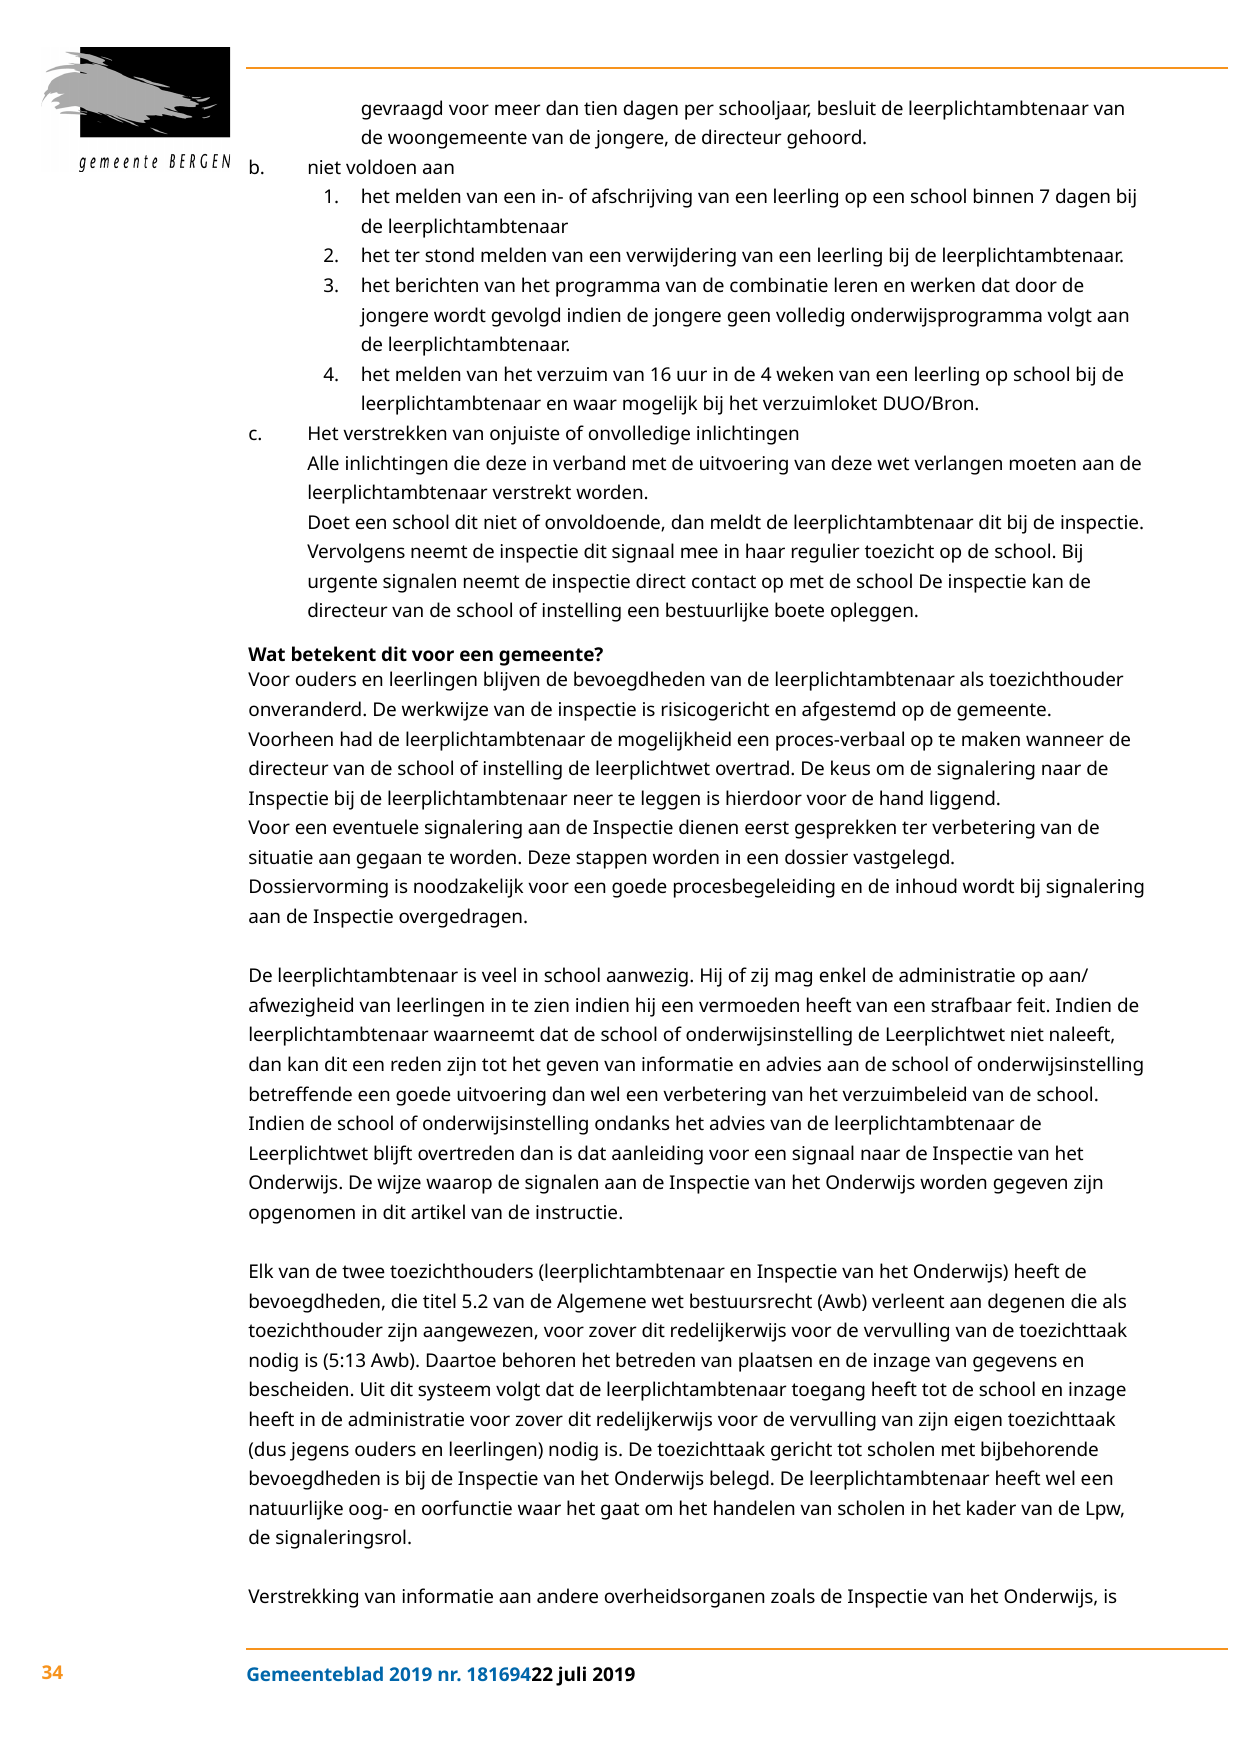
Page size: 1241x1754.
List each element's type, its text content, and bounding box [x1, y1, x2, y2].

list het melden van het verzuim van 16 uur in de 4 weken van een leerling op school bij de leerplichtambtenaar en waar mogelijk bij het verzuimloket DUO/Bron. [323, 361, 1152, 416]
text Voor een eventuele signalering aan de Inspectie dienen eerst gesprekken ter verbetering van de situatie aan gegaan te worden. Deze stappen worden in een dossier vastgelegd. [248, 814, 1152, 870]
list niet voldoen aan [248, 154, 1152, 180]
text Voor ouders en leerlingen blijven de bevoegdheden van de leerplichtambtenaar als toezichthouder onveranderd. De werkwijze van de inspectie is risicogericht en afgestemd op de gemeente. [248, 667, 1152, 722]
text Dossiervorming is noodzakelijk voor een goede procesbegeleiding en de inhoud wordt bij signalering aan de Inspectie overgedragen. [248, 874, 1152, 929]
list het melden van een in- of afschrijving van een leerling op een school binnen 7 dagen bij de leerplichtambtenaar [323, 183, 1152, 239]
text Elk van de twee toezichthouders (leerplichtambtenaar en Inspectie van het Onderwijs) heeft de bevoegdheden, die titel 5.2 van de Algemene wet bestuursrecht (Awb) verleent aan degenen die als toezichthouder zijn aangewezen, voor zover dit redelijkerwijs voor de vervulling van de toezichttaak nodig is (5:13 Awb). Daartoe behoren het betreden van plaatsen en de inzage van gegevens en bescheiden. Uit dit systeem volgt dat de leerplichtambtenaar toegang heeft tot de school en inzage heeft in de administratie voor zover dit redelijkerwijs voor de vervulling van zijn eigen toezichttaak (dus jegens ouders en leerlingen) nodig is. De toezichttaak gericht tot scholen met bijbehorende bevoegdheden is bij de Inspectie van het Onderwijs belegd. De leerplichtambtenaar heeft wel een natuurlijke oog- en oorfunctie waar het gaat om het handelen van scholen in het kader van de Lpw, de signaleringsrol. [248, 1258, 1152, 1550]
text Voorheen had de leerplichtambtenaar de mogelijkheid een proces-verbaal op te maken wanneer de directeur van de school of instelling de leerplichtwet overtrad. De keus om de signalering naar de Inspectie bij de leerplichtambtenaar neer te leggen is hierdoor voor de hand liggend. [248, 726, 1152, 811]
text De leerplichtambtenaar is veel in school aanwezig. Hij of zij mag enkel de administratie op aan/ afwezigheid van leerlingen in te zien indien hij een vermoeden heeft van een strafbaar feit. Indien de leerplichtambtenaar waarneemt dat de school of onderwijsinstelling de Leerplichtwet niet naleeft, dan kan dit een reden zijn tot het geven van informatie en advies aan de school of onderwijsinstelling betreffende een goede uitvoering dan wel een verbetering van het verzuimbeleid van de school. Indien de school of onderwijsinstelling ondanks het advies van de leerplichtambtenaar de Leerplichtwet blijft overtreden dan is dat aanleiding voor een signaal naar de Inspectie van het Onderwijs. De wijze waarop de signalen aan de Inspectie van het Onderwijs worden gegeven zijn opgenomen in dit artikel van de instructie. [248, 962, 1152, 1225]
list Alle inlichtingen die deze in verband met de uitvoering van deze wet verlangen moeten aan de leerplichtambtenaar verstrekt worden. [248, 450, 1152, 505]
list het berichten van het programma van de combinatie leren en werken dat door de jongere wordt gevolgd indien de jongere geen volledig onderwijsprogramma volgt aan de leerplichtambtenaar. [323, 272, 1152, 357]
picture [41, 47, 231, 172]
list gevraagd voor meer dan tien dagen per schooljaar, besluit de leerplichtambtenaar van de woongemeente van de jongere, de directeur gehoord. [323, 95, 1152, 150]
text Verstrekking van informatie aan andere overheidsorganen zoals de Inspectie van het Onderwijs, is [248, 1584, 1152, 1609]
list het ter stond melden van een verwijdering van een leerling bij de leerplichtambtenaar. [323, 243, 1152, 268]
list Doet een school dit niet of onvoldoende, dan meldt de leerplichtambtenaar dit bij de inspectie. Vervolgens neemt de inspectie dit signaal mee in haar regulier toezicht op de school. Bij urgente signalen neemt de inspectie direct contact op met de school De inspectie kan de directeur van de school of instelling een bestuurlijke boete opleggen. [248, 509, 1152, 623]
list Het verstrekken van onjuiste of onvolledige inlichtingen [248, 420, 1152, 446]
text Wat betekent dit voor een gemeente? [248, 641, 1152, 667]
